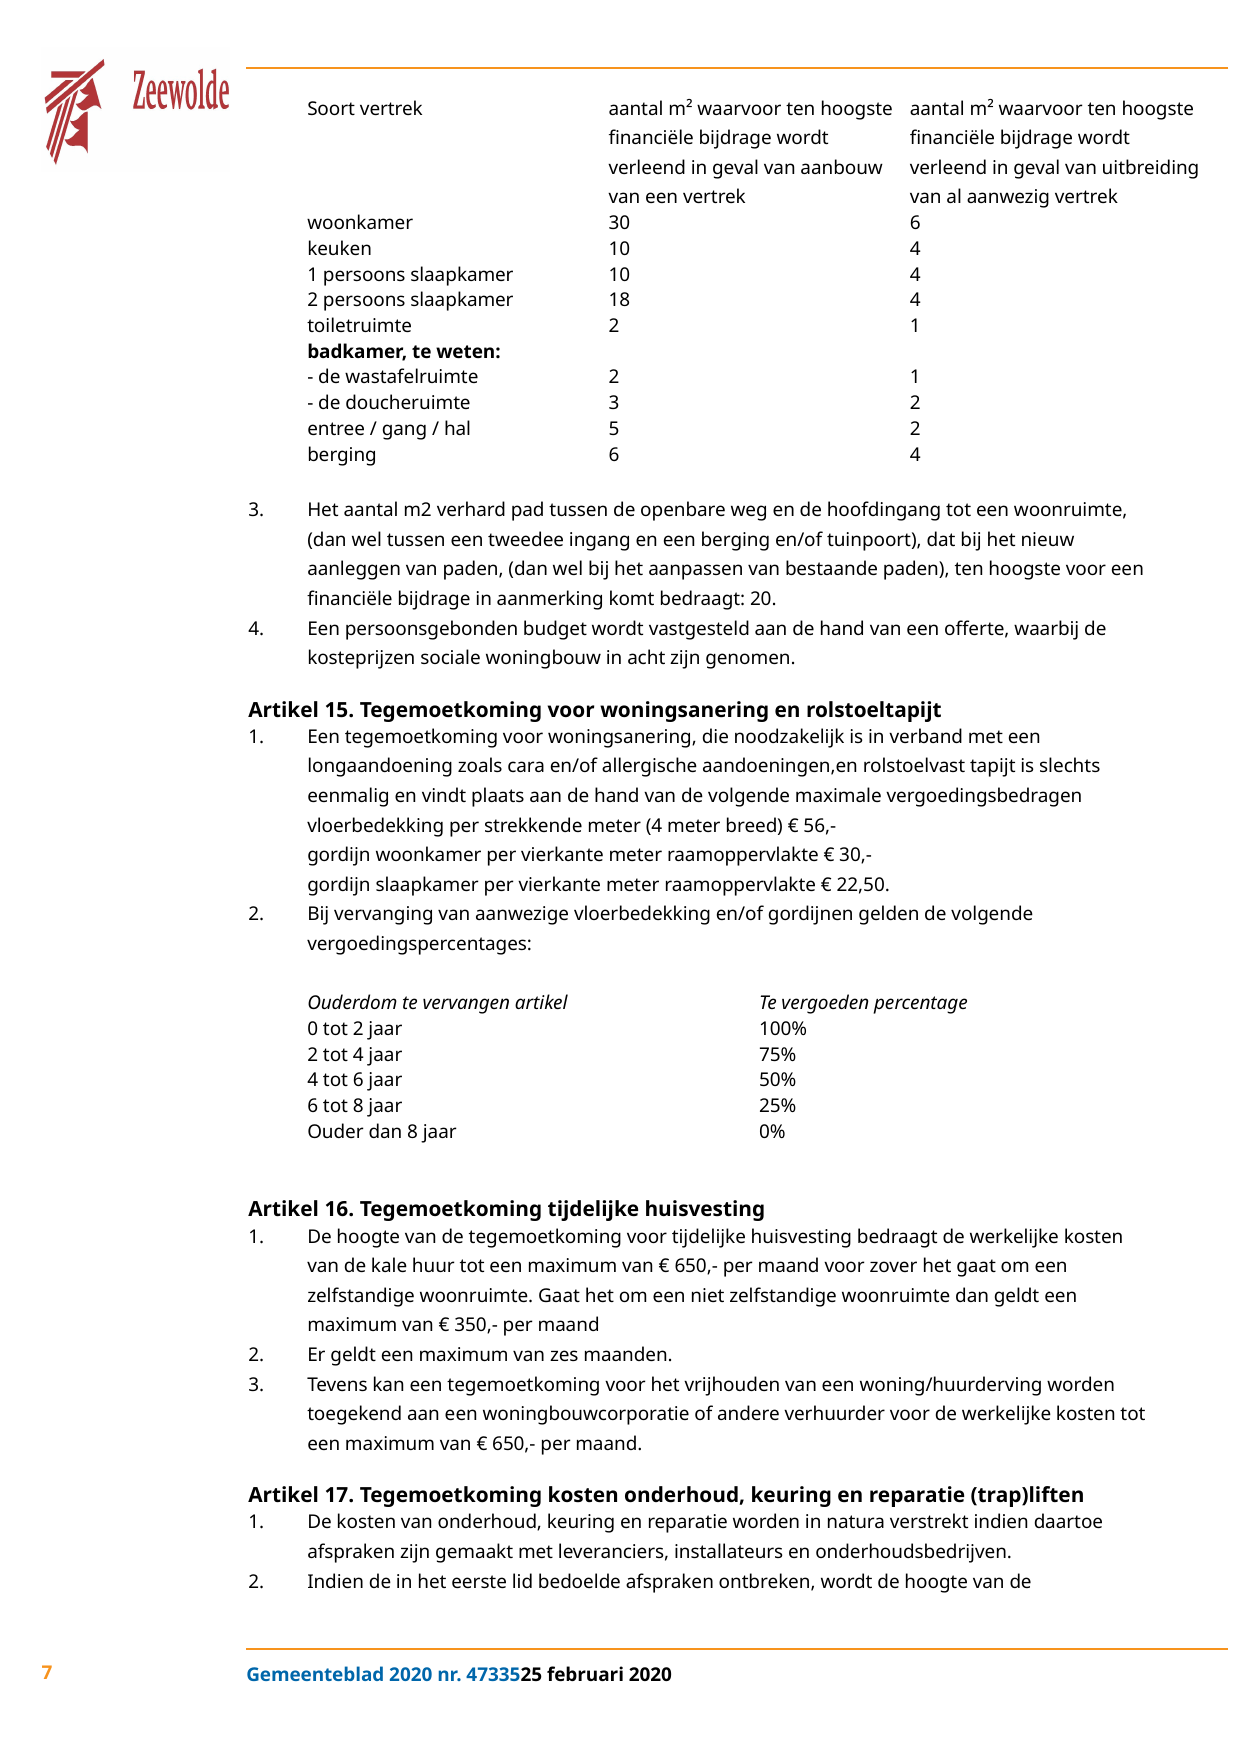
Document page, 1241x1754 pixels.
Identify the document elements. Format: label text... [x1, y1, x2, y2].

table_cell toiletruimte [307, 312, 608, 338]
table_cell 5 [608, 415, 909, 441]
picture [41, 47, 231, 172]
list Tevens kan een tegemoetkoming voor het vrijhouden van een woning/huurderving worden toegekend aan een woningbouwcorporatie of andere verhuurder voor de werkelijke kosten tot een maximum van € 650,- per maand. [248, 1371, 1152, 1456]
table_cell 25% [759, 1093, 1211, 1118]
list De hoogte van de tegemoetkoming voor tijdelijke huisvesting bedraagt de werkelijke kosten van de kale huur tot een maximum van € 650,- per maand voor zover het gaat om een zelfstandige woonruimte. Gaat het om een niet zelfstandige woonruimte dan geldt een maximum van € 350,- per maand [248, 1223, 1152, 1337]
list gordijn slaapkamer per vierkante meter raamoppervlakte € 22,50. [248, 871, 1152, 897]
table_cell 4 [910, 261, 1211, 287]
table_cell 2 [608, 364, 909, 389]
table_cell 2 persoons slaapkamer [307, 287, 608, 312]
text Artikel 15. Tegemoetkoming voor woningsanering en rolstoeltapijt [248, 695, 1152, 723]
text Artikel 16. Tegemoetkoming tijdelijke huisvesting [248, 1194, 1152, 1223]
list De kosten van onderhoud, keuring en reparatie worden in natura verstrekt indien daartoe afspraken zijn gemaakt met leveranciers, installateurs en onderhoudsbedrijven. [248, 1509, 1152, 1564]
list Bij vervanging van aanwezige vloerbedekking en/of gordijnen gelden de volgende vergoedingspercentages: [248, 901, 1152, 956]
table_cell 10 [608, 261, 909, 287]
list Een persoonsgebonden budget wordt vastgesteld aan de hand van een offerte, waarbij de kosteprijzen sociale woningbouw in acht zijn genomen. [248, 615, 1152, 670]
table_cell 2 [910, 390, 1211, 415]
table_header Te vergoeden percentage [759, 990, 1211, 1015]
table_cell 4 [910, 441, 1211, 467]
table_cell entree / gang / hal [307, 415, 608, 441]
list Indien de in het eerste lid bedoelde afspraken ontbreken, wordt de hoogte van de [248, 1568, 1152, 1594]
table_cell badkamer, te weten: [307, 338, 608, 364]
table_cell 18 [608, 287, 909, 312]
table_cell 4 [910, 235, 1211, 261]
table_header aantal m² waarvoor ten hoogste financiële bijdrage wordt verleend in geval van aanbouw van een vertrek [608, 95, 909, 209]
table_cell 2 tot 4 jaar [307, 1041, 759, 1067]
table_cell 1 persoons slaapkamer [307, 261, 608, 287]
table_header Soort vertrek [307, 95, 608, 209]
table_cell 6 tot 8 jaar [307, 1093, 759, 1118]
table_cell 0 tot 2 jaar [307, 1015, 759, 1041]
table_cell 4 [910, 287, 1211, 312]
table_cell - de wastafelruimte [307, 364, 608, 389]
table_cell 75% [759, 1041, 1211, 1067]
list gordijn woonkamer per vierkante meter raamoppervlakte € 30,- [248, 841, 1152, 867]
table_cell 2 [910, 415, 1211, 441]
table_header aantal m² waarvoor ten hoogste financiële bijdrage wordt verleend in geval van uitbreiding van al aanwezig vertrek [910, 95, 1211, 209]
table_cell 30 [608, 209, 909, 235]
text Artikel 17. Tegemoetkoming kosten onderhoud, keuring en reparatie (trap)liften [248, 1480, 1152, 1509]
table_cell 0% [759, 1118, 1211, 1144]
table_cell 6 [608, 441, 909, 467]
list Het aantal m2 verhard pad tussen de openbare weg en de hoofdingang tot een woonruimte, (dan wel tussen een tweedee ingang en een berging en/of tuinpoort), dat bij het nieuw aanleggen van paden, (dan wel bij het aanpassen van bestaande paden), ten hoogste voor een financiële bijdrage in aanmerking komt bedraagt: 20. [248, 496, 1152, 611]
table_header Ouderdom te vervangen artikel [307, 990, 759, 1015]
table_cell 100% [759, 1015, 1211, 1041]
table_cell keuken [307, 235, 608, 261]
table_cell woonkamer [307, 209, 608, 235]
table_cell 4 tot 6 jaar [307, 1067, 759, 1092]
table_cell 3 [608, 390, 909, 415]
list vloerbedekking per strekkende meter (4 meter breed) € 56,- [248, 812, 1152, 838]
table_cell 1 [910, 312, 1211, 338]
list Een tegemoetkoming voor woningsanering, die noodzakelijk is in verband met een longaandoening zoals cara en/of allergische aandoeningen,en rolstoelvast tapijt is slechts eenmalig en vindt plaats aan de hand van de volgende maximale vergoedingsbedragen [248, 723, 1152, 808]
table_cell 50% [759, 1067, 1211, 1092]
table_cell [910, 338, 1211, 364]
list Er geldt een maximum van zes maanden. [248, 1341, 1152, 1367]
table_cell 6 [910, 209, 1211, 235]
table_cell [608, 338, 909, 364]
table_cell 2 [608, 312, 909, 338]
table_cell berging [307, 441, 608, 467]
table_cell 10 [608, 235, 909, 261]
table_cell 1 [910, 364, 1211, 389]
table_cell Ouder dan 8 jaar [307, 1118, 759, 1144]
table_cell - de doucheruimte [307, 390, 608, 415]
